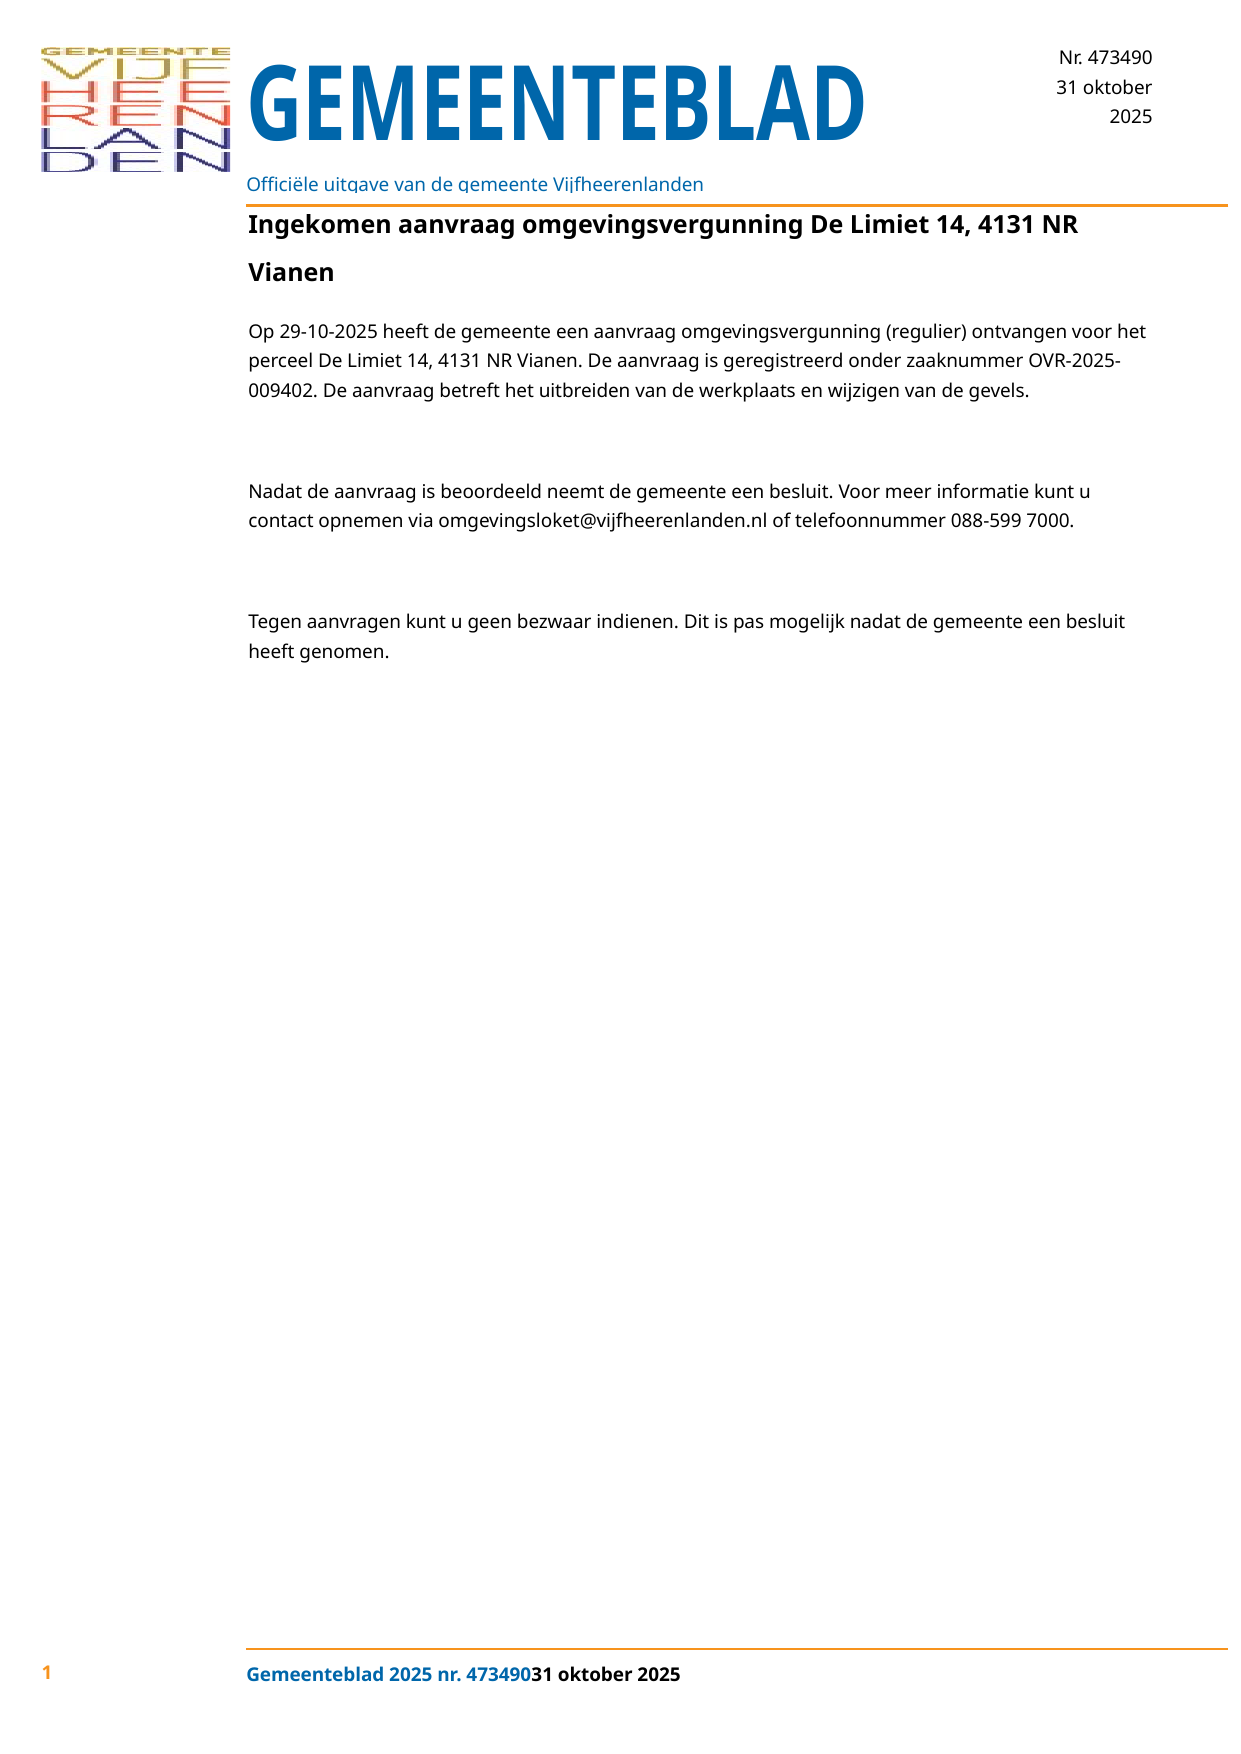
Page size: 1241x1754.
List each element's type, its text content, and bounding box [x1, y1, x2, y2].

text Nadat de aanvraag is beoordeeld neemt de gemeente een besluit. Voor meer informatie kunt u contact opnemen via omgevingsloket@vijfheerenlanden.nl of telefoonnummer 088-599 7000. [248, 478, 1152, 533]
picture [41, 47, 231, 172]
text Tegen aanvragen kunt u geen bezwaar indienen. Dit is pas mogelijk nadat de gemeente een besluit heeft genomen. [248, 608, 1152, 664]
text Ingekomen aanvraag omgevingsvergunning De Limiet 14, 4131 NR Vianen [248, 207, 1152, 288]
text Op 29-10-2025 heeft de gemeente een aanvraag omgevingsvergunning (regulier) ontvangen voor het perceel De Limiet 14, 4131 NR Vianen. De aanvraag is geregistreerd onder zaaknummer OVR-2025-009402. De aanvraag betreft het uitbreiden van de werkplaats en wijzigen van de gevels. [248, 318, 1152, 403]
